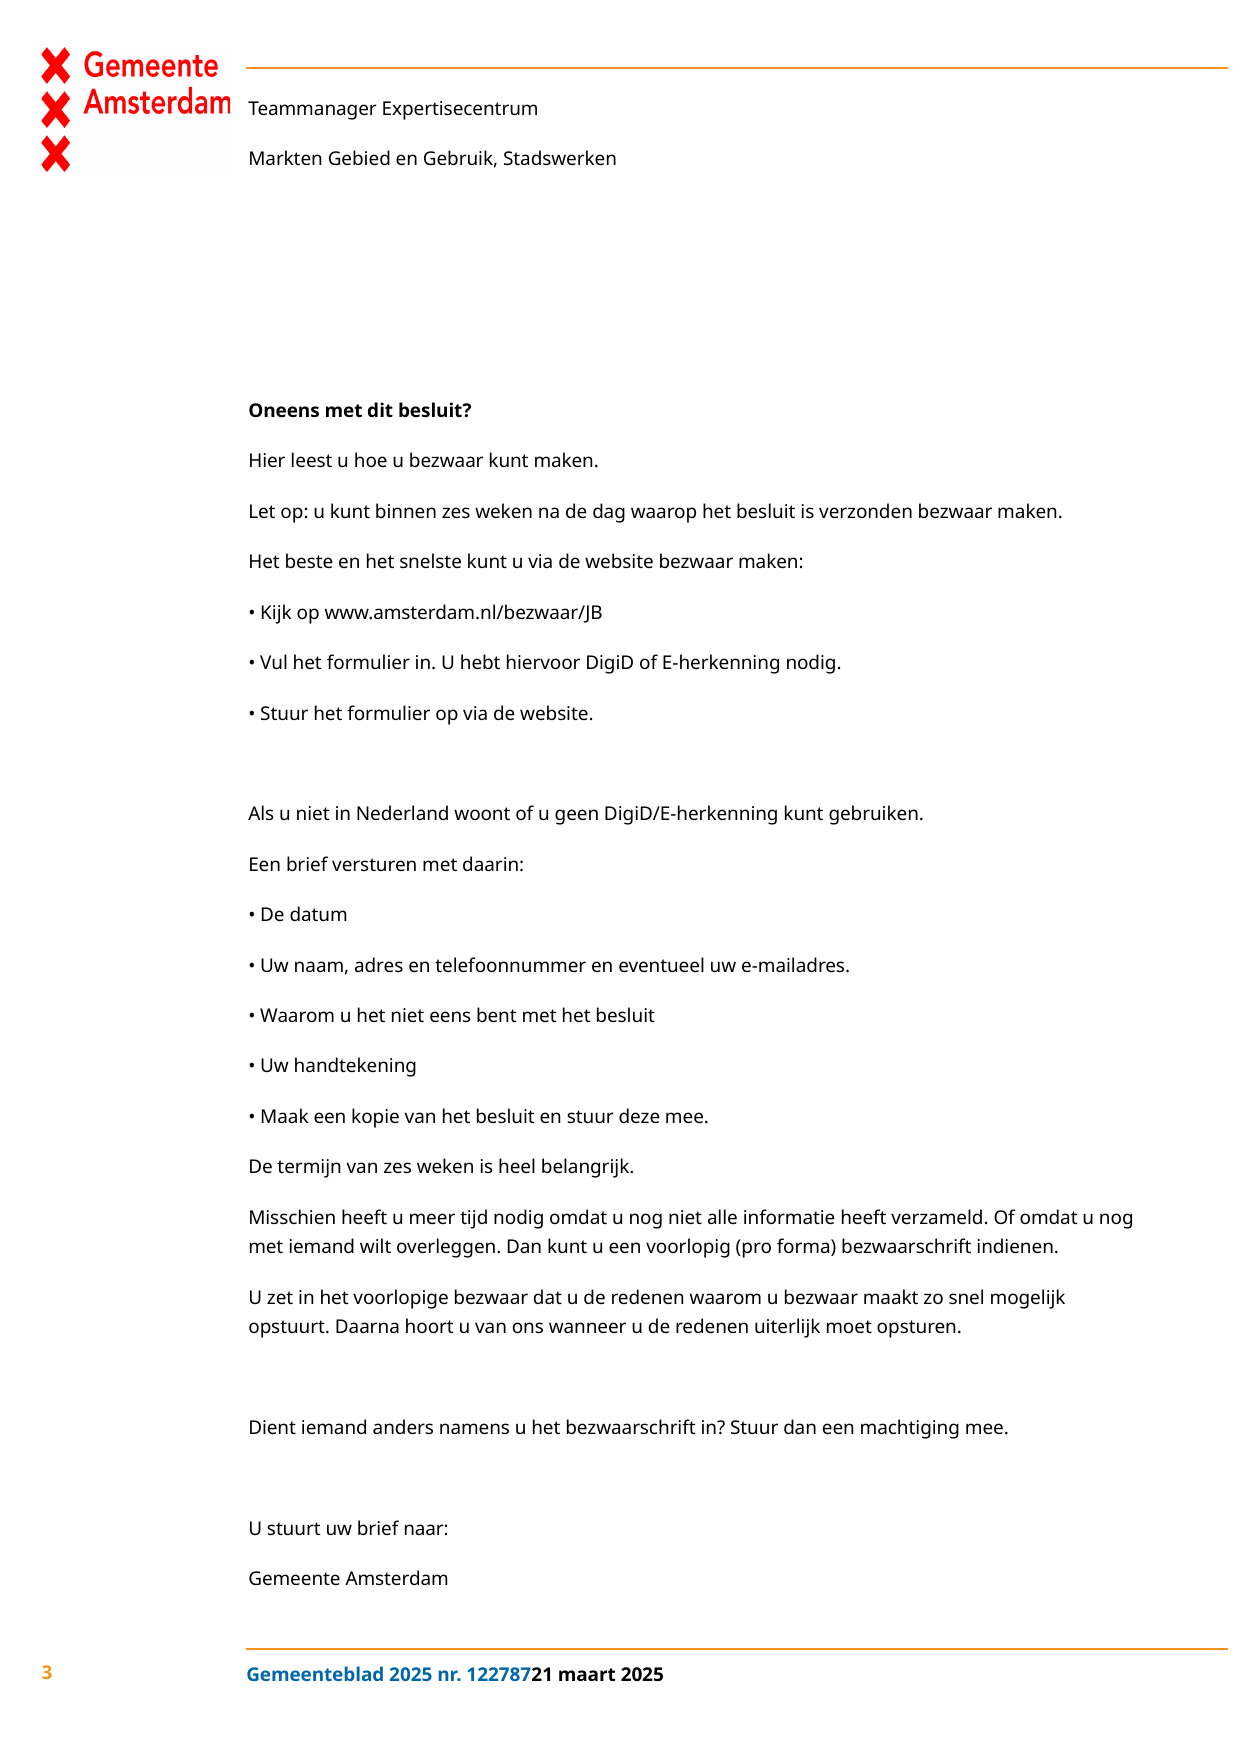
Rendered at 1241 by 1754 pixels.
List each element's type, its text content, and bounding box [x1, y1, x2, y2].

text Een brief versturen met daarin: [248, 851, 1152, 877]
text Dient iemand anders namens u het bezwaarschrift in? Stuur dan een machtiging mee. [248, 1414, 1152, 1440]
text De termijn van zes weken is heel belangrijk. [248, 1153, 1152, 1179]
text • Vul het formulier in. U hebt hiervoor DigiD of E-herkenning nodig. [248, 649, 1152, 675]
text • Waarom u het niet eens bent met het besluit [248, 1002, 1152, 1028]
text U zet in het voorlopige bezwaar dat u de redenen waarom u bezwaar maakt zo snel mogelijk opstuurt. Daarna hoort u van ons wanneer u de redenen uiterlijk moet opsturen. [248, 1284, 1152, 1339]
text Misschien heeft u meer tijd nodig omdat u nog niet alle informatie heeft verzameld. Of omdat u nog met iemand wilt overleggen. Dan kunt u een voorlopig (pro forma) bezwaarschrift indienen. [248, 1204, 1152, 1259]
text Gemeente Amsterdam [248, 1566, 1152, 1591]
text • Stuur het formulier op via de website. [248, 700, 1152, 726]
text • Uw handtekening [248, 1053, 1152, 1078]
text Het beste en het snelste kunt u via de website bezwaar maken: [248, 548, 1152, 574]
text Hier leest u hoe u bezwaar kunt maken. [248, 448, 1152, 473]
text • Maak een kopie van het besluit en stuur deze mee. [248, 1103, 1152, 1129]
text U stuurt uw brief naar: [248, 1515, 1152, 1541]
text Let op: u kunt binnen zes weken na de dag waarop het besluit is verzonden bezwaar maken. [248, 498, 1152, 524]
text • Uw naam, adres en telefoonnummer en eventueel uw e-mailadres. [248, 952, 1152, 978]
text • Kijk op www.amsterdam.nl/bezwaar/JB [248, 599, 1152, 625]
picture [41, 47, 231, 172]
text Oneens met dit besluit? [248, 397, 1152, 423]
text Teammanager Expertisecentrum [248, 95, 1152, 121]
text Markten Gebied en Gebruik, Stadswerken [248, 145, 1152, 171]
text Als u niet in Nederland woont of u geen DigiD/E-herkenning kunt gebruiken. [248, 801, 1152, 826]
text • De datum [248, 901, 1152, 927]
